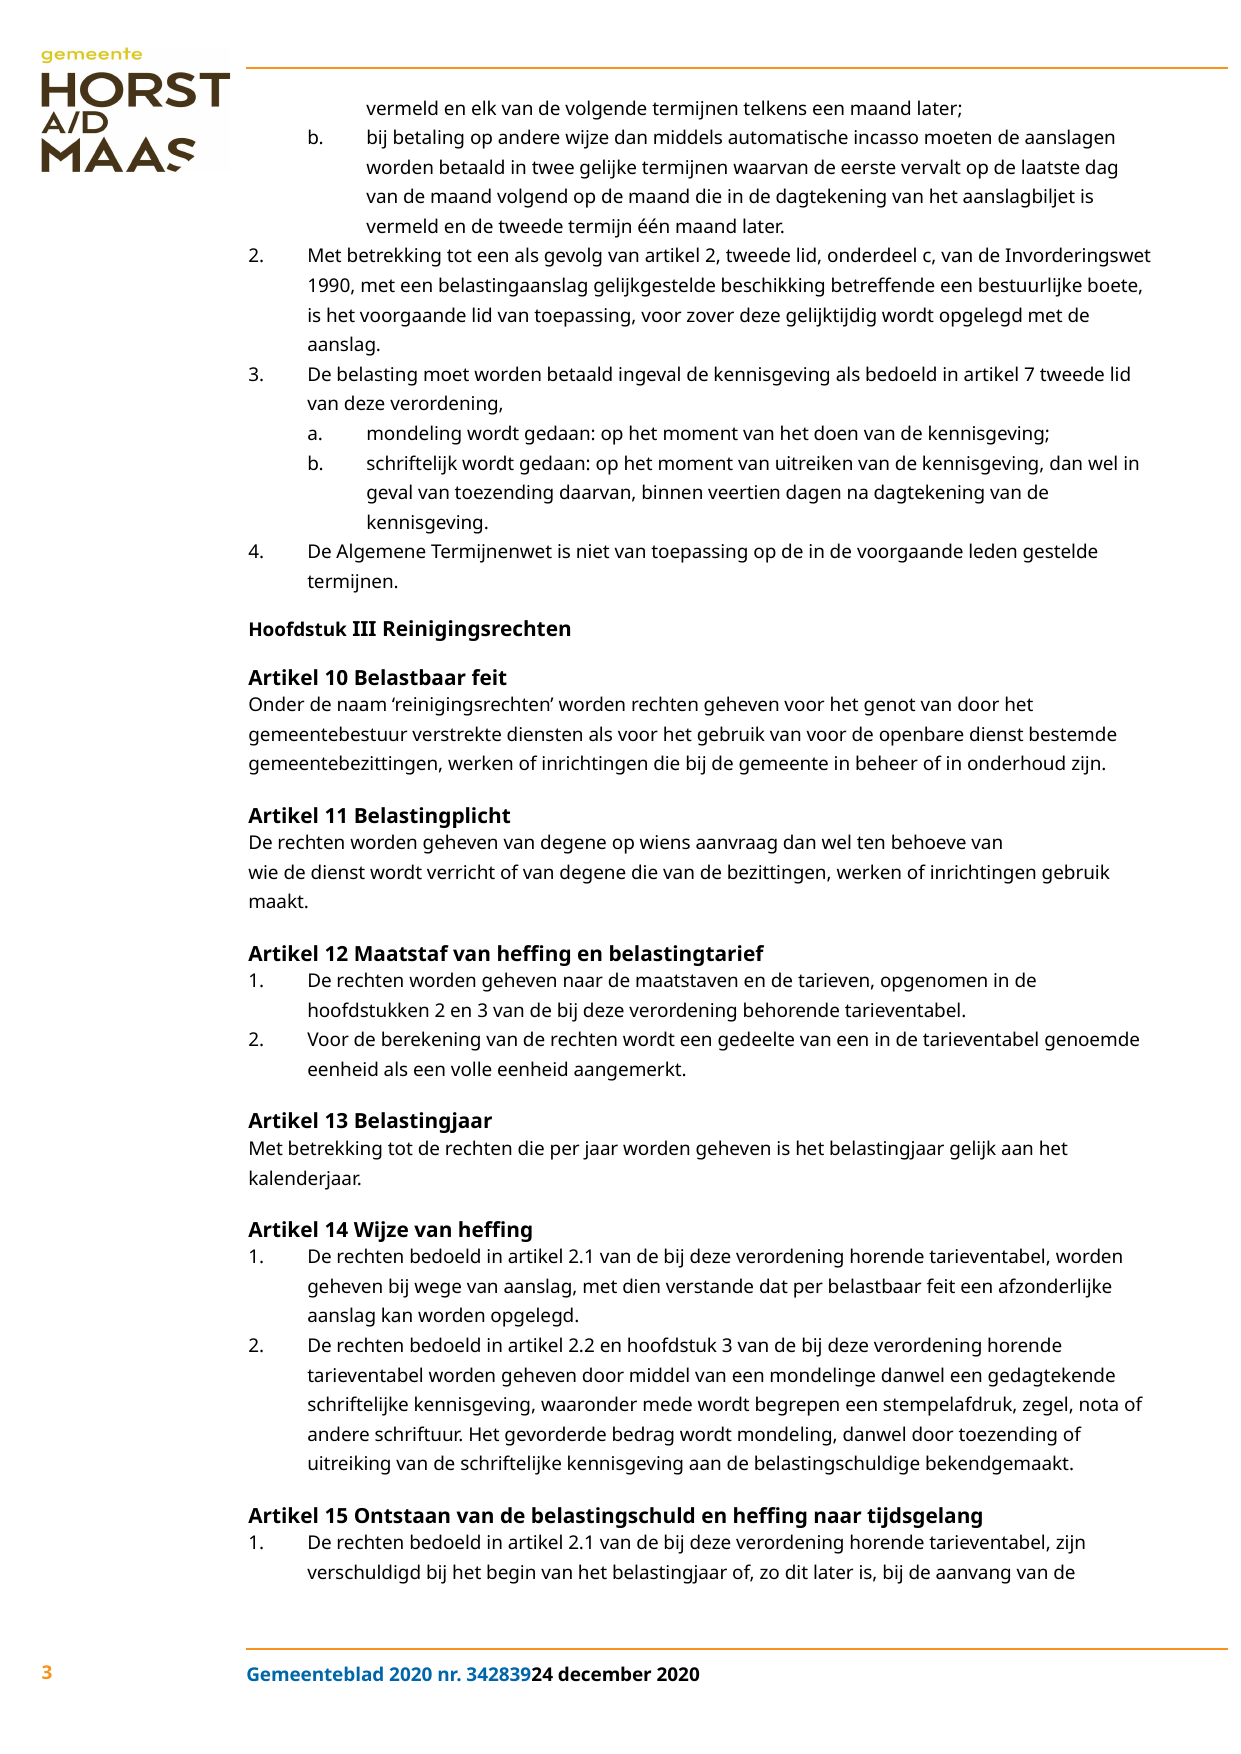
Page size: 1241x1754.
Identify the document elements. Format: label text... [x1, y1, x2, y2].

list De rechten bedoeld in artikel 2.2 en hoofdstuk 3 van de bij deze verordening horende tarieventabel worden geheven door middel van een mondelinge danwel een gedagtekende schriftelijke kennisgeving, waaronder mede wordt begrepen een stempelafdruk, zegel, nota of andere schriftuur. Het gevorderde bedrag wordt mondeling, danwel door toezending of uitreiking van de schriftelijke kennisgeving aan de belastingschuldige bekendgemaakt. [248, 1332, 1152, 1476]
text Artikel 14 Wijze van heffing [248, 1215, 1152, 1243]
text Onder de naam ‘reinigingsrechten’ worden rechten geheven voor het genot van door het gemeentebestuur verstrekte diensten als voor het gebruik van voor de openbare dienst bestemde gemeentebezittingen, werken of inrichtingen die bij de gemeente in beheer of in onderhoud zijn. [248, 691, 1152, 776]
text Artikel 13 Belastingjaar [248, 1107, 1152, 1135]
text Hoofdstuk III Reinigingsrechten [248, 614, 1152, 642]
list schriftelijk wordt gedaan: op het moment van uitreiken van de kennisgeving, dan wel in geval van toezending daarvan, binnen veertien dagen na dagtekening van de kennisgeving. [307, 450, 1152, 535]
list De rechten bedoeld in artikel 2.1 van de bij deze verordening horende tarieventabel, zijn verschuldigd bij het begin van het belastingjaar of, zo dit later is, bij de aanvang van de [248, 1529, 1152, 1585]
text Met betrekking tot de rechten die per jaar worden geheven is het belastingjaar gelijk aan het kalenderjaar. [248, 1135, 1152, 1190]
list bij betaling op andere wijze dan middels automatische incasso moeten de aanslagen worden betaald in twee gelijke termijnen waarvan de eerste vervalt op de laatste dag van de maand volgend op de maand die in de dagtekening van het aanslagbiljet is vermeld en de tweede termijn één maand later. [307, 124, 1152, 239]
list De Algemene Termijnenwet is niet van toepassing op de in de voorgaande leden gestelde termijnen. [248, 538, 1152, 594]
list De rechten worden geheven naar de maatstaven en de tarieven, opgenomen in de hoofdstukken 2 en 3 van de bij deze verordening behorende tarieventabel. [248, 967, 1152, 1023]
list De rechten bedoeld in artikel 2.1 van de bij deze verordening horende tarieventabel, worden geheven bij wege van aanslag, met dien verstande dat per belastbaar feit een afzonderlijke aanslag kan worden opgelegd. [248, 1243, 1152, 1328]
text wie de dienst wordt verricht of van degene die van de bezittingen, werken of inrichtingen gebruik maakt. [248, 859, 1152, 914]
picture [41, 47, 231, 172]
text Artikel 15 Ontstaan van de belastingschuld en heffing naar tijdsgelang [248, 1501, 1152, 1529]
list mondeling wordt gedaan: op het moment van het doen van de kennisgeving; [307, 420, 1152, 446]
text Artikel 10 Belastbaar feit [248, 663, 1152, 691]
text Artikel 11 Belastingplicht [248, 801, 1152, 829]
text Artikel 12 Maatstaf van heffing en belastingtarief [248, 939, 1152, 967]
text De rechten worden geheven van degene op wiens aanvraag dan wel ten behoeve van [248, 829, 1152, 855]
list De belasting moet worden betaald ingeval de kennisgeving als bedoeld in artikel 7 tweede lid van deze verordening, [248, 361, 1152, 416]
list Voor de berekening van de rechten wordt een gedeelte van een in de tarieventabel genoemde eenheid als een volle eenheid aangemerkt. [248, 1027, 1152, 1082]
list Met betrekking tot een als gevolg van artikel 2, tweede lid, onderdeel c, van de Invorderingswet 1990, met een belastingaanslag gelijkgestelde beschikking betreffende een bestuurlijke boete, is het voorgaande lid van toepassing, voor zover deze gelijktijdig wordt opgelegd met de aanslag. [248, 243, 1152, 357]
list vermeld en elk van de volgende termijnen telkens een maand later; [307, 95, 1152, 121]
